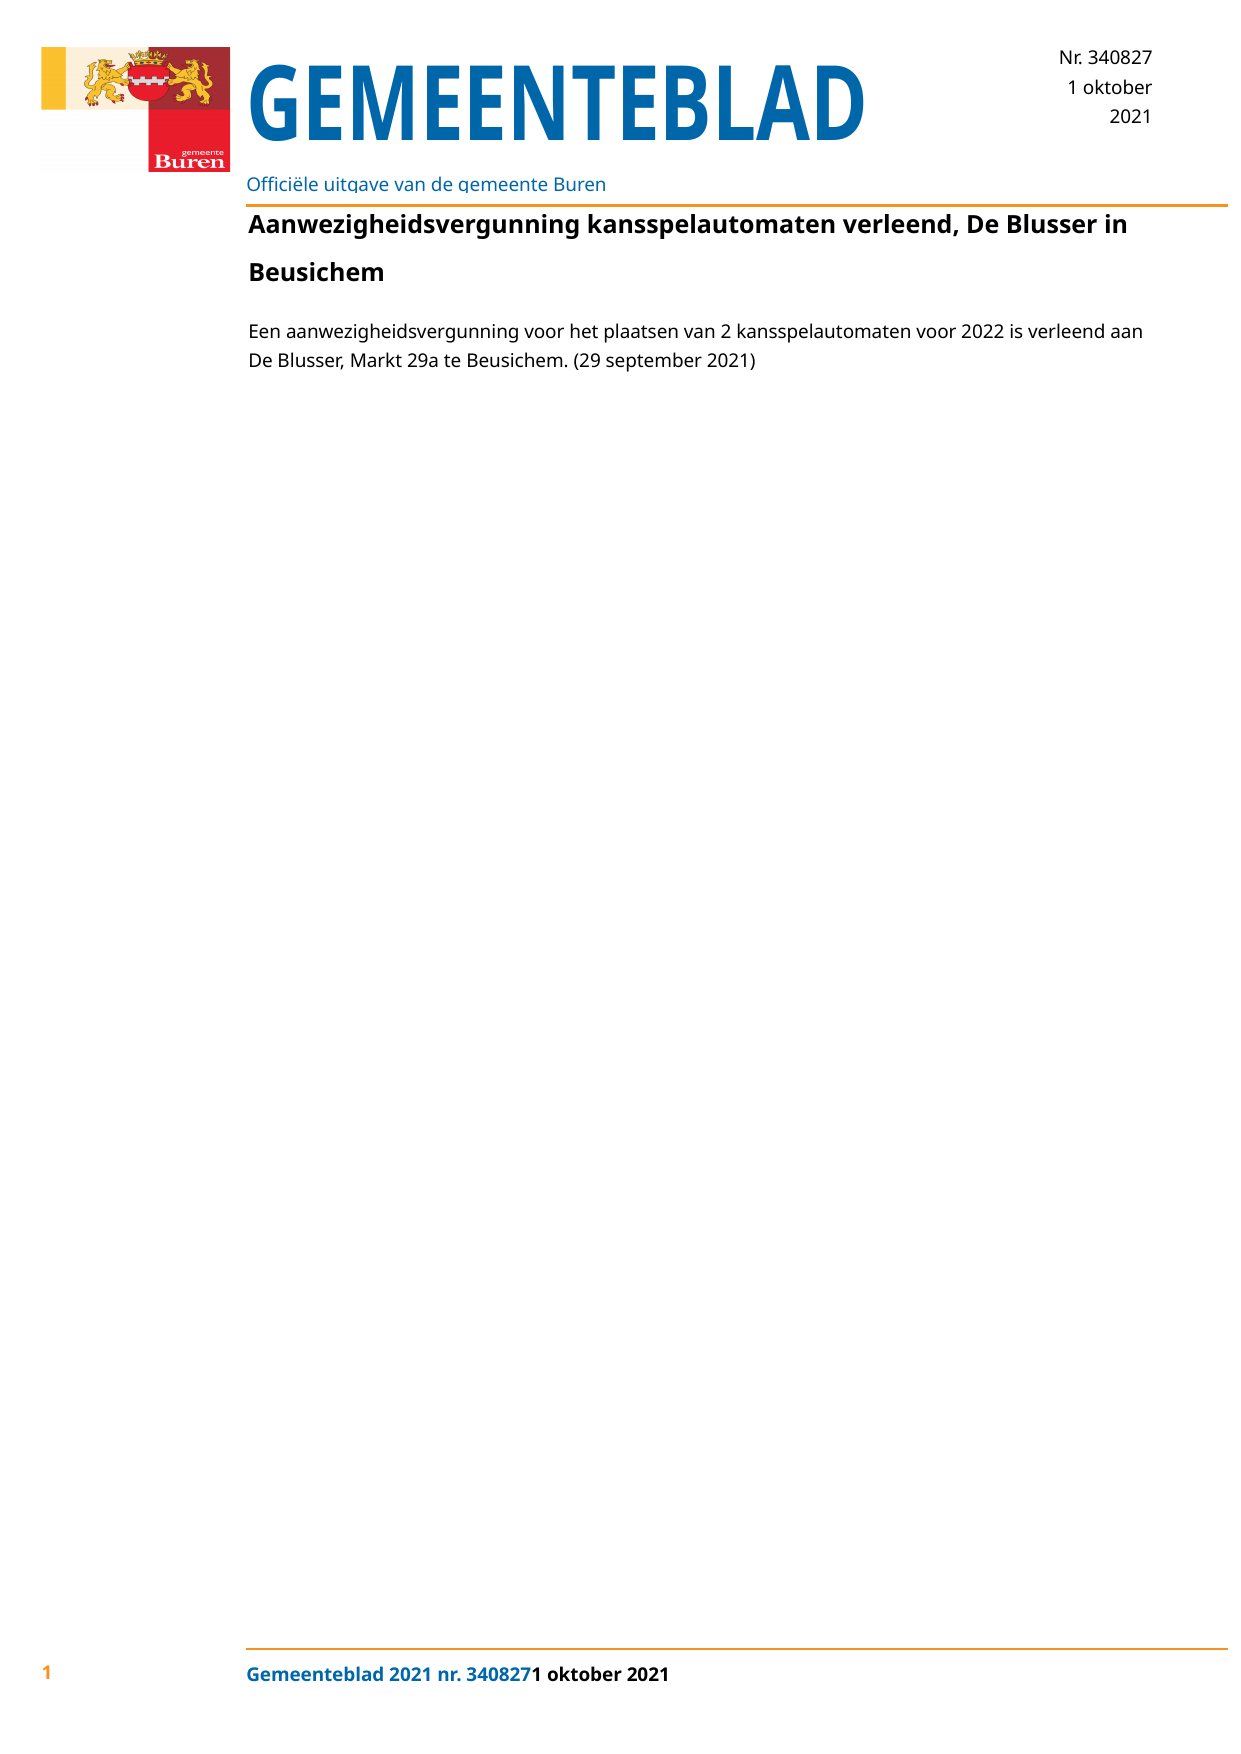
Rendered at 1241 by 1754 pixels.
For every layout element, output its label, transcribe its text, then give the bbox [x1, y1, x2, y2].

picture [41, 47, 231, 172]
text Een aanwezigheidsvergunning voor het plaatsen van 2 kansspelautomaten voor 2022 is verleend aan De Blusser, Markt 29a te Beusichem. (29 september 2021) [248, 318, 1152, 373]
text Aanwezigheidsvergunning kansspelautomaten verleend, De Blusser in Beusichem [248, 207, 1152, 288]
